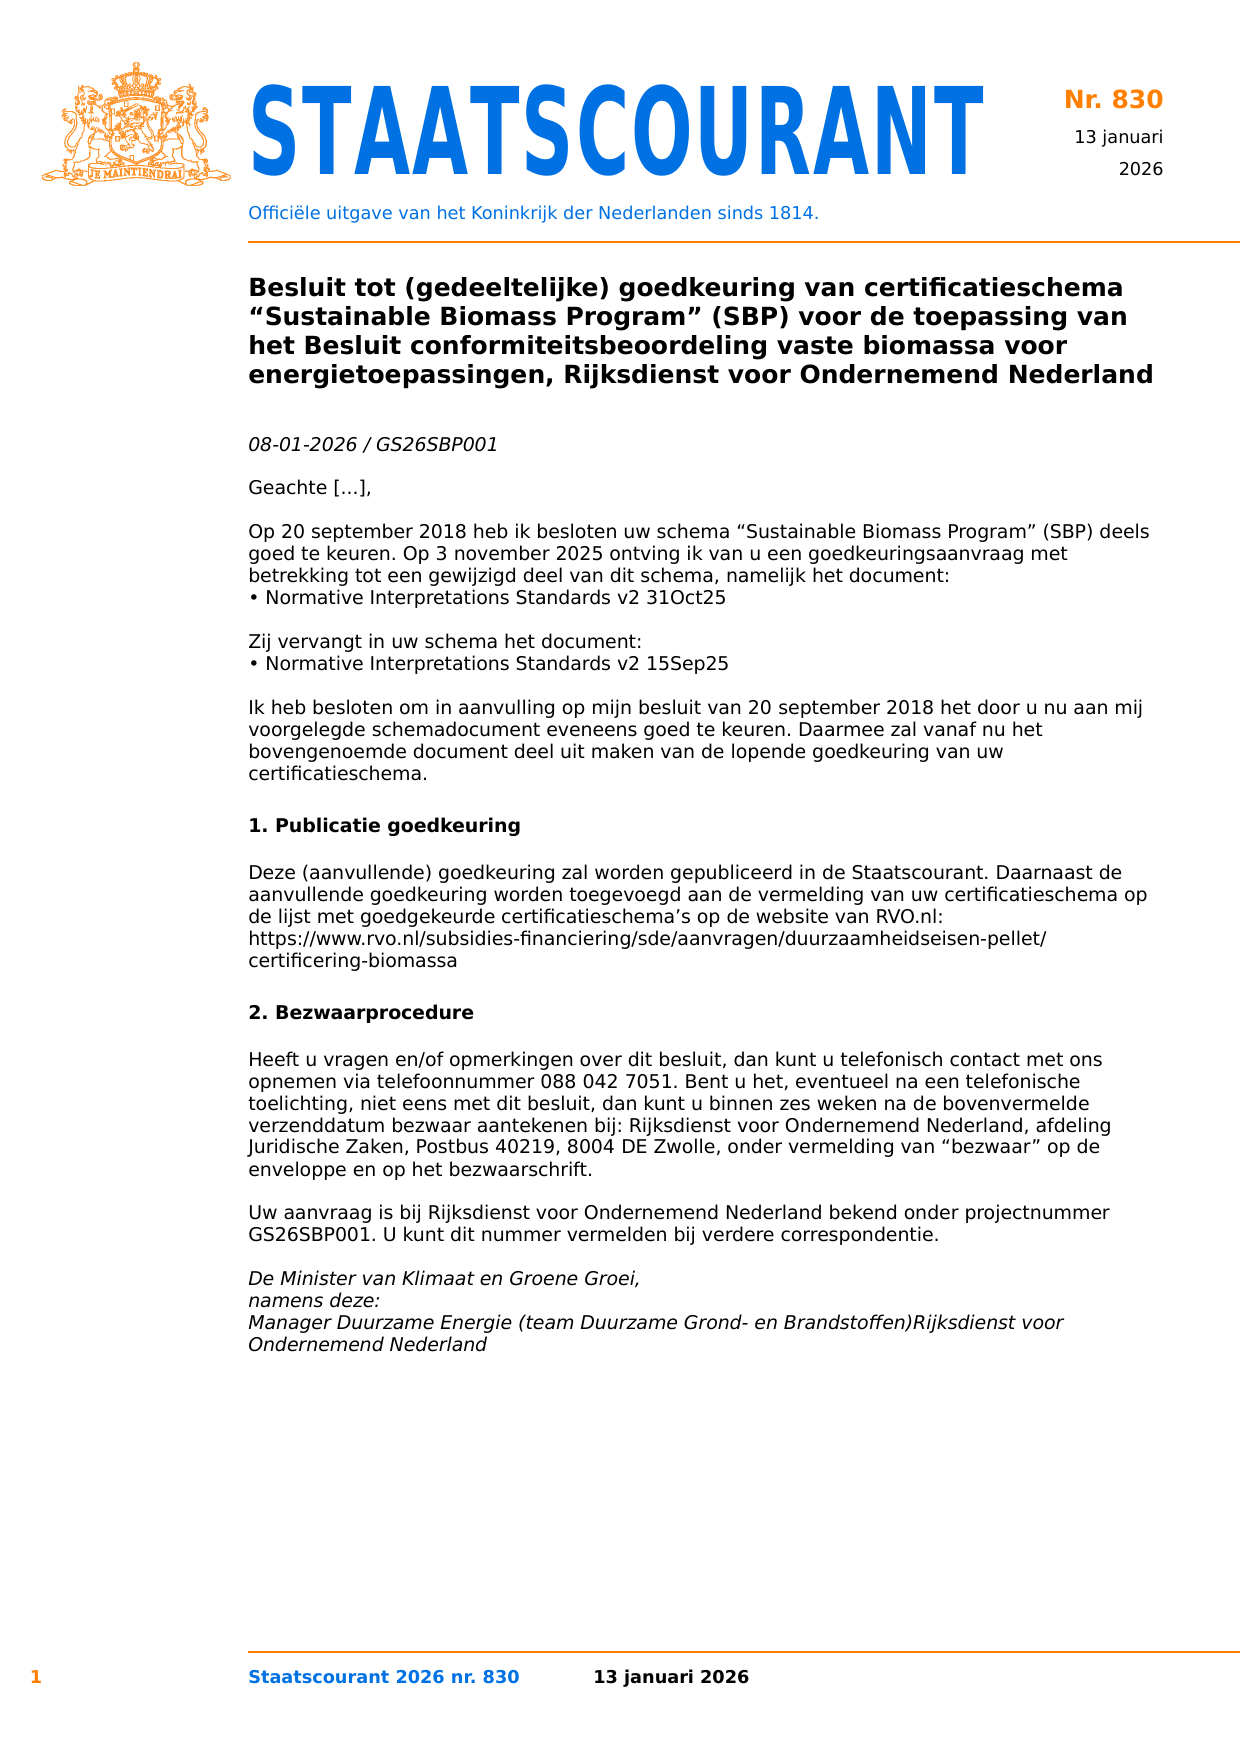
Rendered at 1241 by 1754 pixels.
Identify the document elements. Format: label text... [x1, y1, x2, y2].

table_header [25, 62, 248, 241]
subtitle 2. Bezwaarprocedure [248, 1002, 1163, 1023]
table_cell Officiële uitgave van het Koninkrijk der Nederlanden sinds 1814. [248, 203, 1240, 241]
text 08-01-2026 / GS26SBP001 [248, 433, 1163, 455]
text Heeft u vragen en/of opmerkingen over dit besluit, dan kunt u telefonisch contact met ons opnemen via telefoonnummer 088 042 7051. Bent u het, eventueel na een telefonische toelichting, niet eens met dit besluit, dan kunt u binnen zes weken na de bovenvermelde verzenddatum bezwaar aantekenen bij: Rijksdienst voor Ondernemend Nederland, afdeling Juridische Zaken, Postbus 40219, 8004 DE Zwolle, onder vermelding van “bezwaar” op de enveloppe en op het bezwaarschrift. [248, 1048, 1163, 1180]
text • Normative Interpretations Standards v2 15Sep25 [248, 653, 1163, 675]
table_cell 13 januari [998, 121, 1240, 153]
text Op 20 september 2018 heb ik besloten uw schema “Sustainable Biomass Program” (SBP) deels goed te keuren. Op 3 november 2025 ontving ik van u een goedkeuringsaanvraag met betrekking tot een gewijzigd deel van dit schema, namelijk het document: [248, 521, 1163, 587]
text Zij vervangt in uw schema het document: [248, 631, 1163, 653]
text De Minister van Klimaat en Groene Groei, namens deze: Manager Duurzame Energie (team Duurzame Grond- en Brandstoffen)Rijksdienst voor Ondernemend Nederland [248, 1268, 1163, 1356]
text Uw aanvraag is bij Rijksdienst voor Ondernemend Nederland bekend onder projectnummer GS26SBP001. U kunt dit nummer vermelden bij verdere correspondentie. [248, 1202, 1163, 1246]
table_header Nr. 830 [998, 62, 1240, 121]
text Deze (aanvullende) goedkeuring zal worden gepubliceerd in de Staatscourant. Daarnaast de aanvullende goedkeuring worden toegevoegd aan de vermelding van uw certificatieschema op de lijst met goedgekeurde certificatieschema’s op de website van RVO.nl: https://www.rvo.nl/subsidies-financiering/sde/aanvragen/duurzaamheidseisen-pellet/certificering-biomassa [248, 862, 1163, 972]
text • Normative Interpretations Standards v2 31Oct25 [248, 587, 1163, 609]
picture [41, 62, 231, 186]
table_header STAATSCOURANT [248, 62, 998, 203]
text Ik heb besloten om in aanvulling op mijn besluit van 20 september 2018 het door u nu aan mij voorgelegde schemadocument eveneens goed te keuren. Daarmee zal vanaf nu het bovengenoemde document deel uit maken van de lopende goedkeuring van uw certificatieschema. [248, 697, 1163, 785]
text Geachte [...], [248, 477, 1163, 499]
table_cell 2026 [998, 153, 1240, 203]
subtitle 1. Publicatie goedkeuring [248, 815, 1163, 837]
subtitle Besluit tot (gedeeltelijke) goedkeuring van certificatieschema “Sustainable Biomass Program” (SBP) voor de toepassing van het Besluit conformiteitsbeoordeling vaste biomassa voor energietoepassingen, Rijksdienst voor Ondernemend Nederland [248, 273, 1163, 390]
